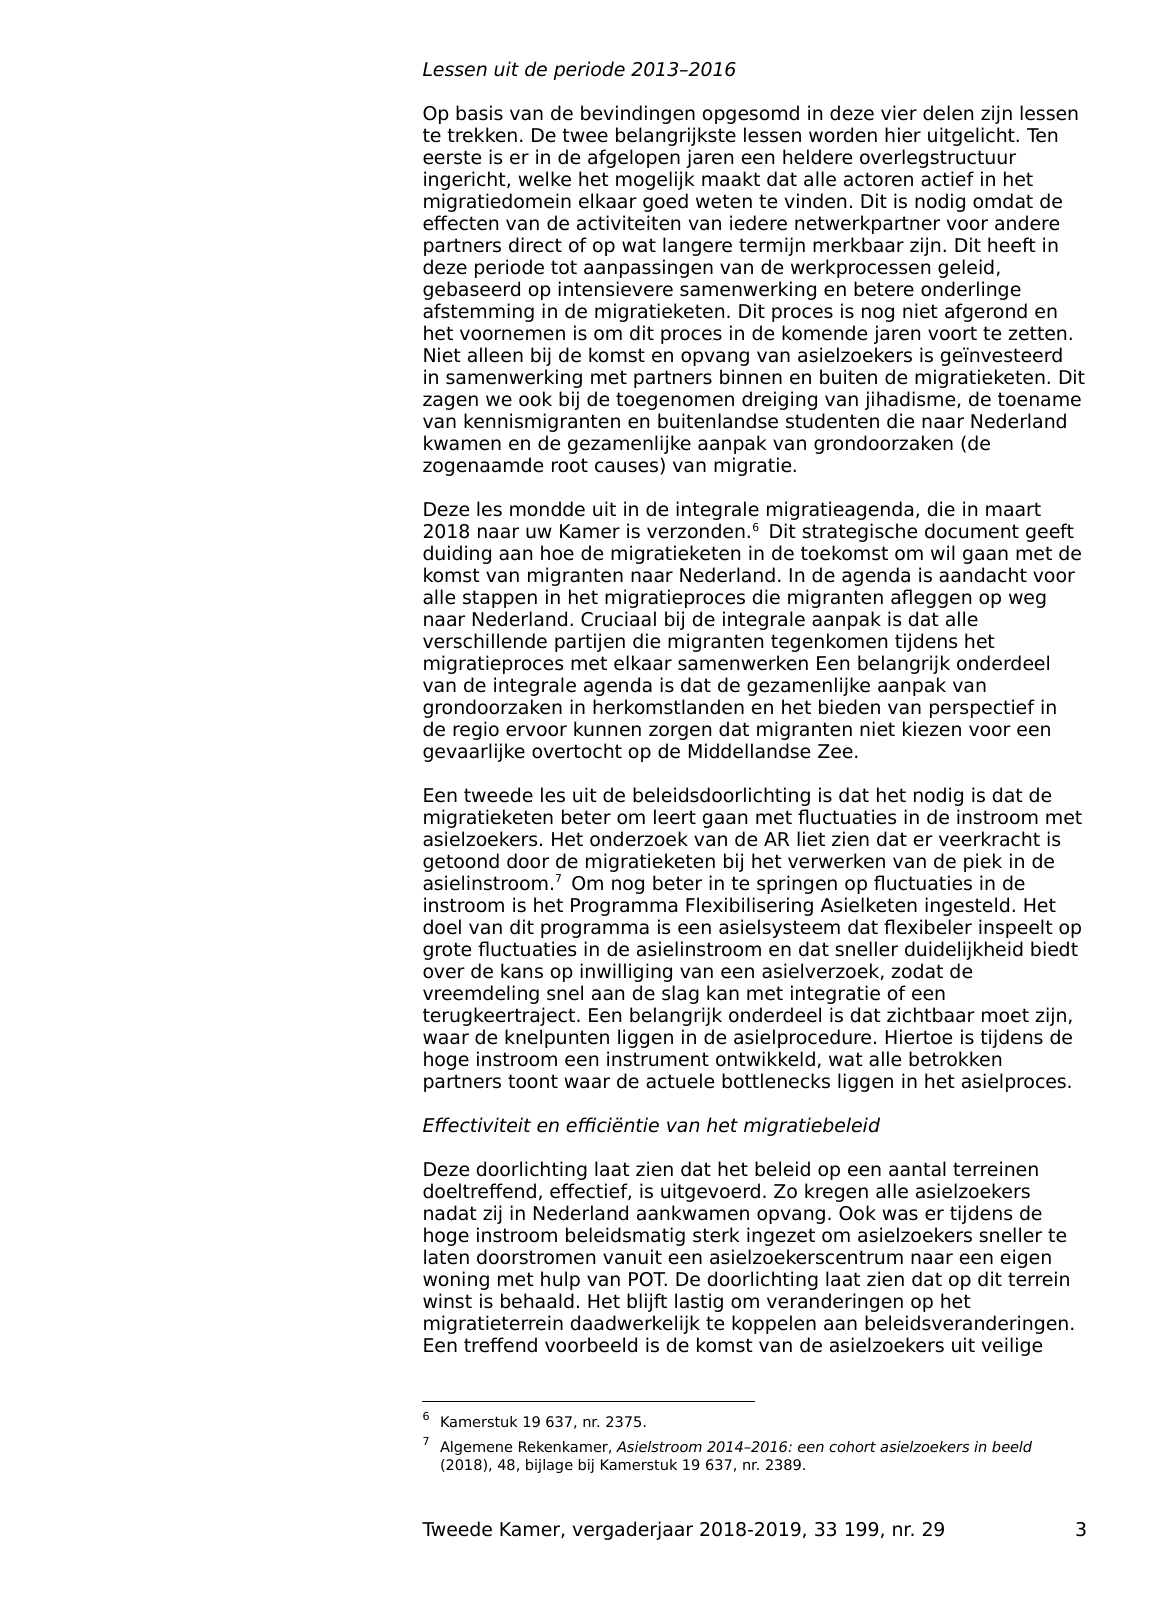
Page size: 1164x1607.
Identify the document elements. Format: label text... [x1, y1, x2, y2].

subtitle Lessen uit de periode 2013–2016 [422, 59, 1087, 81]
text Op basis van de bevindingen opgesomd in deze vier delen zijn lessen te trekken. De twee belangrijkste lessen worden hier uitgelicht. Ten eerste is er in de afgelopen jaren een heldere overlegstructuur ingericht, welke het mogelijk maakt dat alle actoren actief in het migratiedomein elkaar goed weten te vinden. Dit is nodig omdat de effecten van de activiteiten van iedere netwerkpartner voor andere partners direct of op wat langere termijn merkbaar zijn. Dit heeft in deze periode tot aanpassingen van de werkprocessen geleid, gebaseerd op intensievere samenwerking en betere onderlinge afstemming in de migratieketen. Dit proces is nog niet afgerond en het voornemen is om dit proces in de komende jaren voort te zetten. Niet alleen bij de komst en opvang van asielzoekers is geïnvesteerd in samenwerking met partners binnen en buiten de migratieketen. Dit zagen we ook bij de toegenomen dreiging van jihadisme, de toename van kennismigranten en buitenlandse studenten die naar Nederland kwamen en de gezamenlijke aanpak van grondoorzaken (de zogenaamde root causes) van migratie. [422, 103, 1087, 477]
text Algemene Rekenkamer, Asielstroom 2014–2016: een cohort asielzoekers in beeld (2018), 48, bijlage bij Kamerstuk 19 637, nr. 2389. [422, 1435, 1087, 1474]
text Kamerstuk 19 637, nr. 2375. [422, 1410, 1087, 1432]
text Deze doorlichting laat zien dat het beleid op een aantal terreinen doeltreffend, effectief, is uitgevoerd. Zo kregen alle asielzoekers nadat zij in Nederland aankwamen opvang. Ook was er tijdens de hoge instroom beleidsmatig sterk ingezet om asielzoekers sneller te laten doorstromen vanuit een asielzoekerscentrum naar een eigen woning met hulp van POT. De doorlichting laat zien dat op dit terrein winst is behaald. Het blijft lastig om veranderingen op het migratieterrein daadwerkelijk te koppelen aan beleidsveranderingen. Een treffend voorbeeld is de komst van de asielzoekers uit veilige [422, 1159, 1087, 1357]
subtitle Effectiviteit en efficiëntie van het migratiebeleid [422, 1115, 1087, 1137]
text Deze les mondde uit in de integrale migratieagenda, die in maart 2018 naar uw Kamer is verzonden. Dit strategische document geeft duiding aan hoe de migratieketen in de toekomst om wil gaan met de komst van migranten naar Nederland. In de agenda is aandacht voor alle stappen in het migratieproces die migranten afleggen op weg naar Nederland. Cruciaal bij de integrale aanpak is dat alle verschillende partijen die migranten tegenkomen tijdens het migratieproces met elkaar samenwerken Een belangrijk onderdeel van de integrale agenda is dat de gezamenlijke aanpak van grondoorzaken in herkomstlanden en het bieden van perspectief in de regio ervoor kunnen zorgen dat migranten niet kiezen voor een gevaarlijke overtocht op de Middellandse Zee. [422, 499, 1087, 763]
text Een tweede les uit de beleidsdoorlichting is dat het nodig is dat de migratieketen beter om leert gaan met fluctuaties in de instroom met asielzoekers. Het onderzoek van de AR liet zien dat er veerkracht is getoond door de migratieketen bij het verwerken van de piek in de asielinstroom. Om nog beter in te springen op fluctuaties in de instroom is het Programma Flexibilisering Asielketen ingesteld. Het doel van dit programma is een asielsysteem dat flexibeler inspeelt op grote fluctuaties in de asielinstroom en dat sneller duidelijkheid biedt over de kans op inwilliging van een asielverzoek, zodat de vreemdeling snel aan de slag kan met integratie of een terugkeertraject. Een belangrijk onderdeel is dat zichtbaar moet zijn, waar de knelpunten liggen in de asielprocedure. Hiertoe is tijdens de hoge instroom een instrument ontwikkeld, wat alle betrokken partners toont waar de actuele bottlenecks liggen in het asielproces. [422, 785, 1087, 1093]
